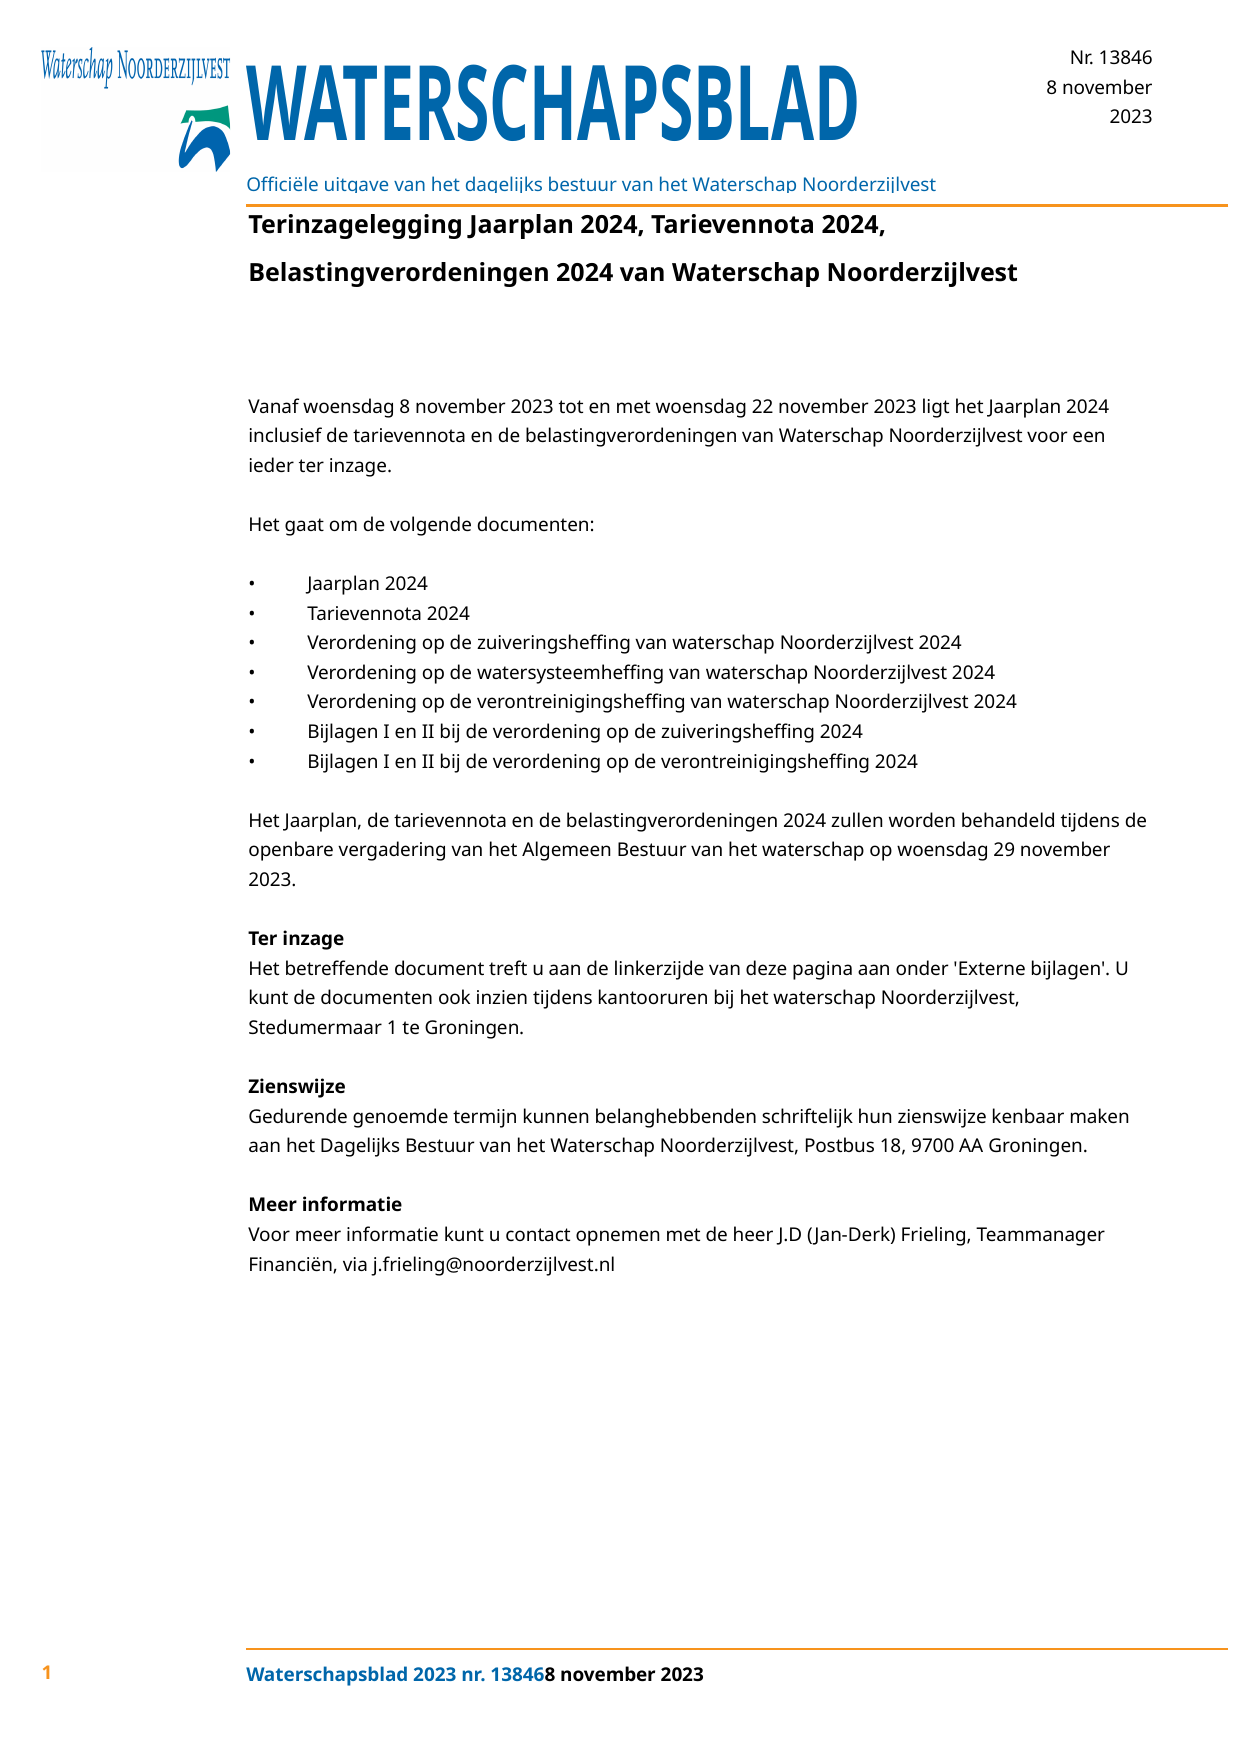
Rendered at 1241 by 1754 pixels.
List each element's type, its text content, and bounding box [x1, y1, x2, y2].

text Het Jaarplan, de tarievennota en de belastingverordeningen 2024 zullen worden behandeld tijdens de openbare vergadering van het Algemeen Bestuur van het waterschap op woensdag 29 november 2023. [248, 807, 1152, 892]
text Vanaf woensdag 8 november 2023 tot en met woensdag 22 november 2023 ligt het Jaarplan 2024 inclusief de tarievennota en de belastingverordeningen van Waterschap Noorderzijlvest voor een ieder ter inzage. [248, 393, 1152, 478]
list Verordening op de verontreinigingsheffing van waterschap Noorderzijlvest 2024 [248, 689, 1152, 714]
list Bijlagen I en II bij de verordening op de verontreinigingsheffing 2024 [248, 748, 1152, 774]
text Meer informatie [248, 1192, 1152, 1217]
picture [41, 47, 231, 172]
list Bijlagen I en II bij de verordening op de zuiveringsheffing 2024 [248, 718, 1152, 744]
text Terinzagelegging Jaarplan 2024, Tarievennota 2024, Belastingverordeningen 2024 van Waterschap Noorderzijlvest [248, 207, 1152, 288]
list Jaarplan 2024 [248, 570, 1152, 596]
text Zienswijze [248, 1073, 1152, 1099]
list Verordening op de watersysteemheffing van waterschap Noorderzijlvest 2024 [248, 659, 1152, 685]
text Het betreffende document treft u aan de linkerzijde van deze pagina aan onder 'Externe bijlagen'. U kunt de documenten ook inzien tijdens kantooruren bij het waterschap Noorderzijlvest, Stedumermaar 1 te Groningen. [248, 955, 1152, 1040]
text Ter inzage [248, 925, 1152, 951]
list Verordening op de zuiveringsheffing van waterschap Noorderzijlvest 2024 [248, 629, 1152, 655]
list Tarievennota 2024 [248, 600, 1152, 626]
text Voor meer informatie kunt u contact opnemen met de heer J.D (Jan-Derk) Frieling, Teammanager Financiën, via j.frieling@noorderzijlvest.nl [248, 1221, 1152, 1277]
text Gedurende genoemde termijn kunnen belanghebbenden schriftelijk hun zienswijze kenbaar maken aan het Dagelijks Bestuur van het Waterschap Noorderzijlvest, Postbus 18, 9700 AA Groningen. [248, 1103, 1152, 1158]
text Het gaat om de volgende documenten: [248, 511, 1152, 537]
